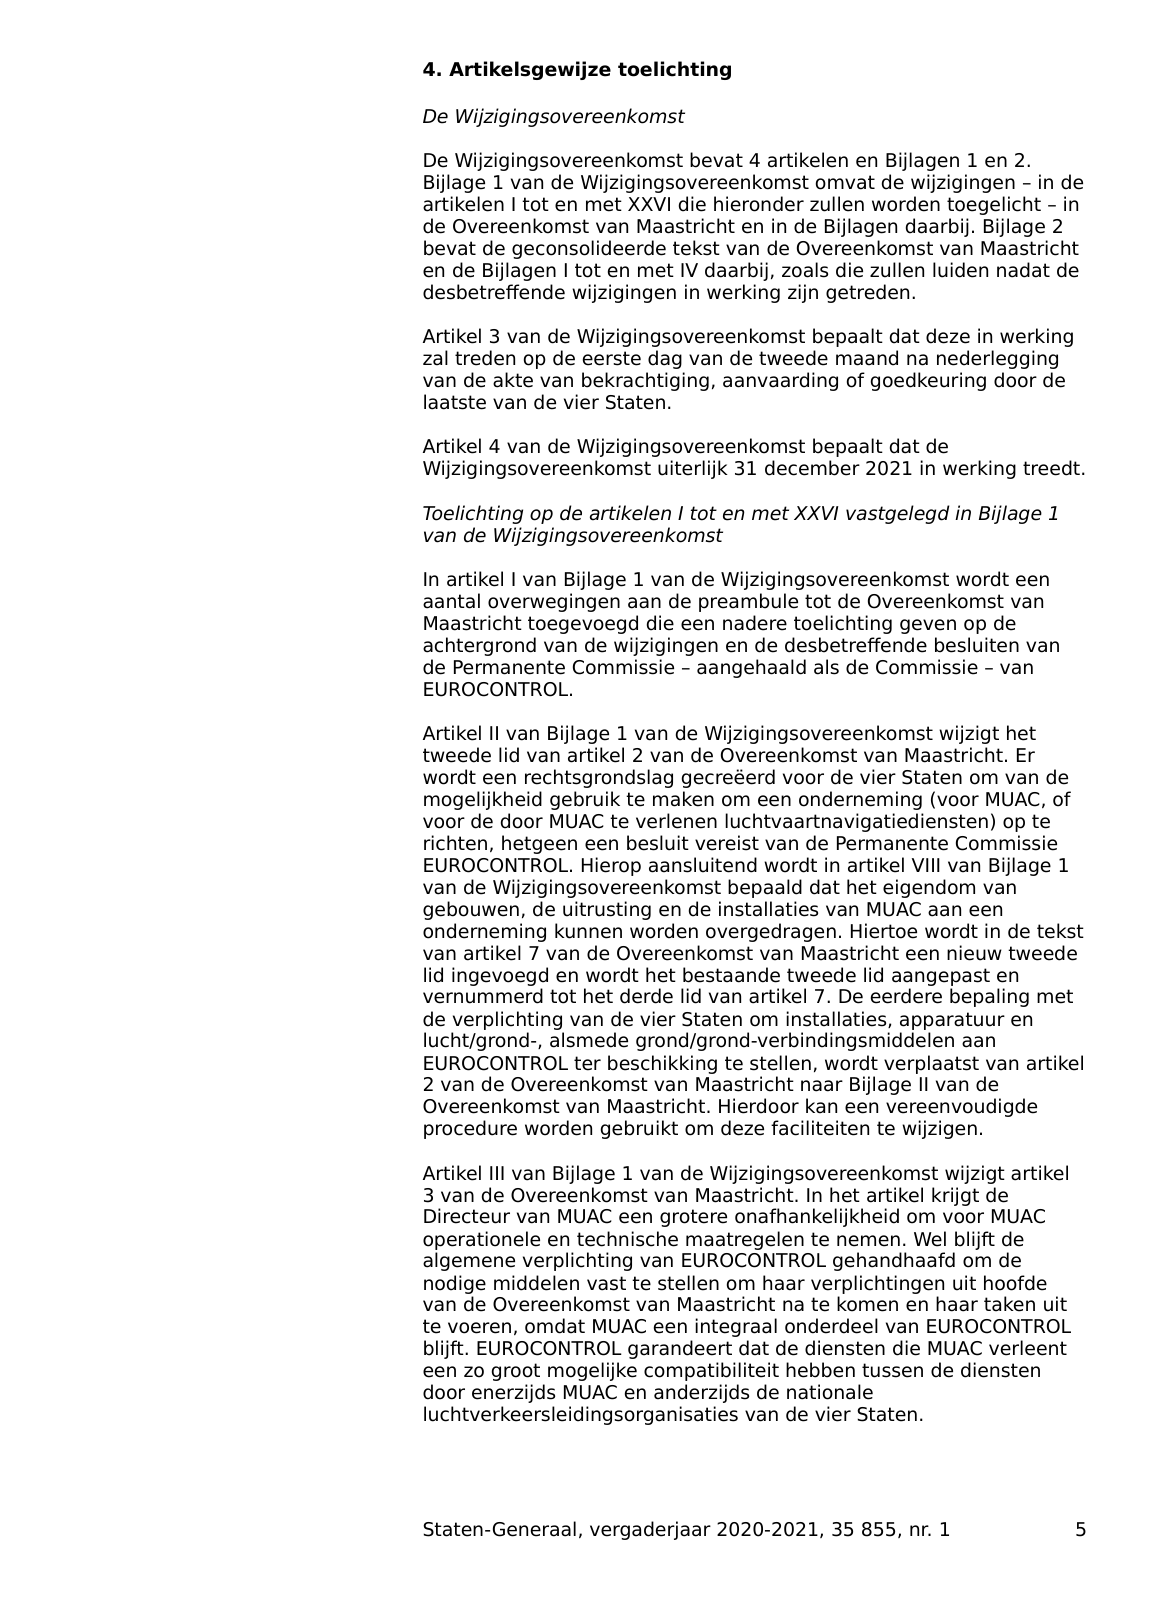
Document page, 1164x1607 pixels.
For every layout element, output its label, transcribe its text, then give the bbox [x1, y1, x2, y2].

subtitle De Wijzigingsovereenkomst [422, 106, 1087, 128]
text Artikel 4 van de Wijzigingsovereenkomst bepaalt dat de Wijzigingsovereenkomst uiterlijk 31 december 2021 in werking treedt. [422, 436, 1087, 480]
text De Wijzigingsovereenkomst bevat 4 artikelen en Bijlagen 1 en 2. Bijlage 1 van de Wijzigingsovereenkomst omvat de wijzigingen – in de artikelen I tot en met XXVI die hieronder zullen worden toegelicht – in de Overeenkomst van Maastricht en in de Bijlagen daarbij. Bijlage 2 bevat de geconsolideerde tekst van de Overeenkomst van Maastricht en de Bijlagen I tot en met IV daarbij, zoals die zullen luiden nadat de desbetreffende wijzigingen in werking zijn getreden. [422, 150, 1087, 304]
text Artikel III van Bijlage 1 van de Wijzigingsovereenkomst wijzigt artikel 3 van de Overeenkomst van Maastricht. In het artikel krijgt de Directeur van MUAC een grotere onafhankelijkheid om voor MUAC operationele en technische maatregelen te nemen. Wel blijft de algemene verplichting van EUROCONTROL gehandhaafd om de nodige middelen vast te stellen om haar verplichtingen uit hoofde van de Overeenkomst van Maastricht na te komen en haar taken uit te voeren, omdat MUAC een integraal onderdeel van EUROCONTROL blijft. EUROCONTROL garandeert dat de diensten die MUAC verleent een zo groot mogelijke compatibiliteit hebben tussen de diensten door enerzijds MUAC en anderzijds de nationale luchtverkeersleidingsorganisaties van de vier Staten. [422, 1162, 1087, 1426]
subtitle 4. Artikelsgewijze toelichting [422, 59, 1087, 81]
text Artikel II van Bijlage 1 van de Wijzigingsovereenkomst wijzigt het tweede lid van artikel 2 van de Overeenkomst van Maastricht. Er wordt een rechtsgrondslag gecreëerd voor de vier Staten om van de mogelijkheid gebruik te maken om een onderneming (voor MUAC, of voor de door MUAC te verlenen luchtvaartnavigatiediensten) op te richten, hetgeen een besluit vereist van de Permanente Commissie EUROCONTROL. Hierop aansluitend wordt in artikel VIII van Bijlage 1 van de Wijzigingsovereenkomst bepaald dat het eigendom van gebouwen, de uitrusting en de installaties van MUAC aan een onderneming kunnen worden overgedragen. Hiertoe wordt in de tekst van artikel 7 van de Overeenkomst van Maastricht een nieuw tweede lid ingevoegd en wordt het bestaande tweede lid aangepast en vernummerd tot het derde lid van artikel 7. De eerdere bepaling met de verplichting van de vier Staten om installaties, apparatuur en lucht/grond-, alsmede grond/grond-verbindingsmiddelen aan EUROCONTROL ter beschikking te stellen, wordt verplaatst van artikel 2 van de Overeenkomst van Maastricht naar Bijlage II van de Overeenkomst van Maastricht. Hierdoor kan een vereenvoudigde procedure worden gebruikt om deze faciliteiten te wijzigen. [422, 723, 1087, 1140]
text In artikel I van Bijlage 1 van de Wijzigingsovereenkomst wordt een aantal overwegingen aan de preambule tot de Overeenkomst van Maastricht toegevoegd die een nadere toelichting geven op de achtergrond van de wijzigingen en de desbetreffende besluiten van de Permanente Commissie – aangehaald als de Commissie – van EUROCONTROL. [422, 569, 1087, 701]
subtitle Toelichting op de artikelen I tot en met XXVI vastgelegd in Bijlage 1 van de Wijzigingsovereenkomst [422, 502, 1087, 546]
text Artikel 3 van de Wijzigingsovereenkomst bepaalt dat deze in werking zal treden op de eerste dag van de tweede maand na nederlegging van de akte van bekrachtiging, aanvaarding of goedkeuring door de laatste van de vier Staten. [422, 326, 1087, 414]
